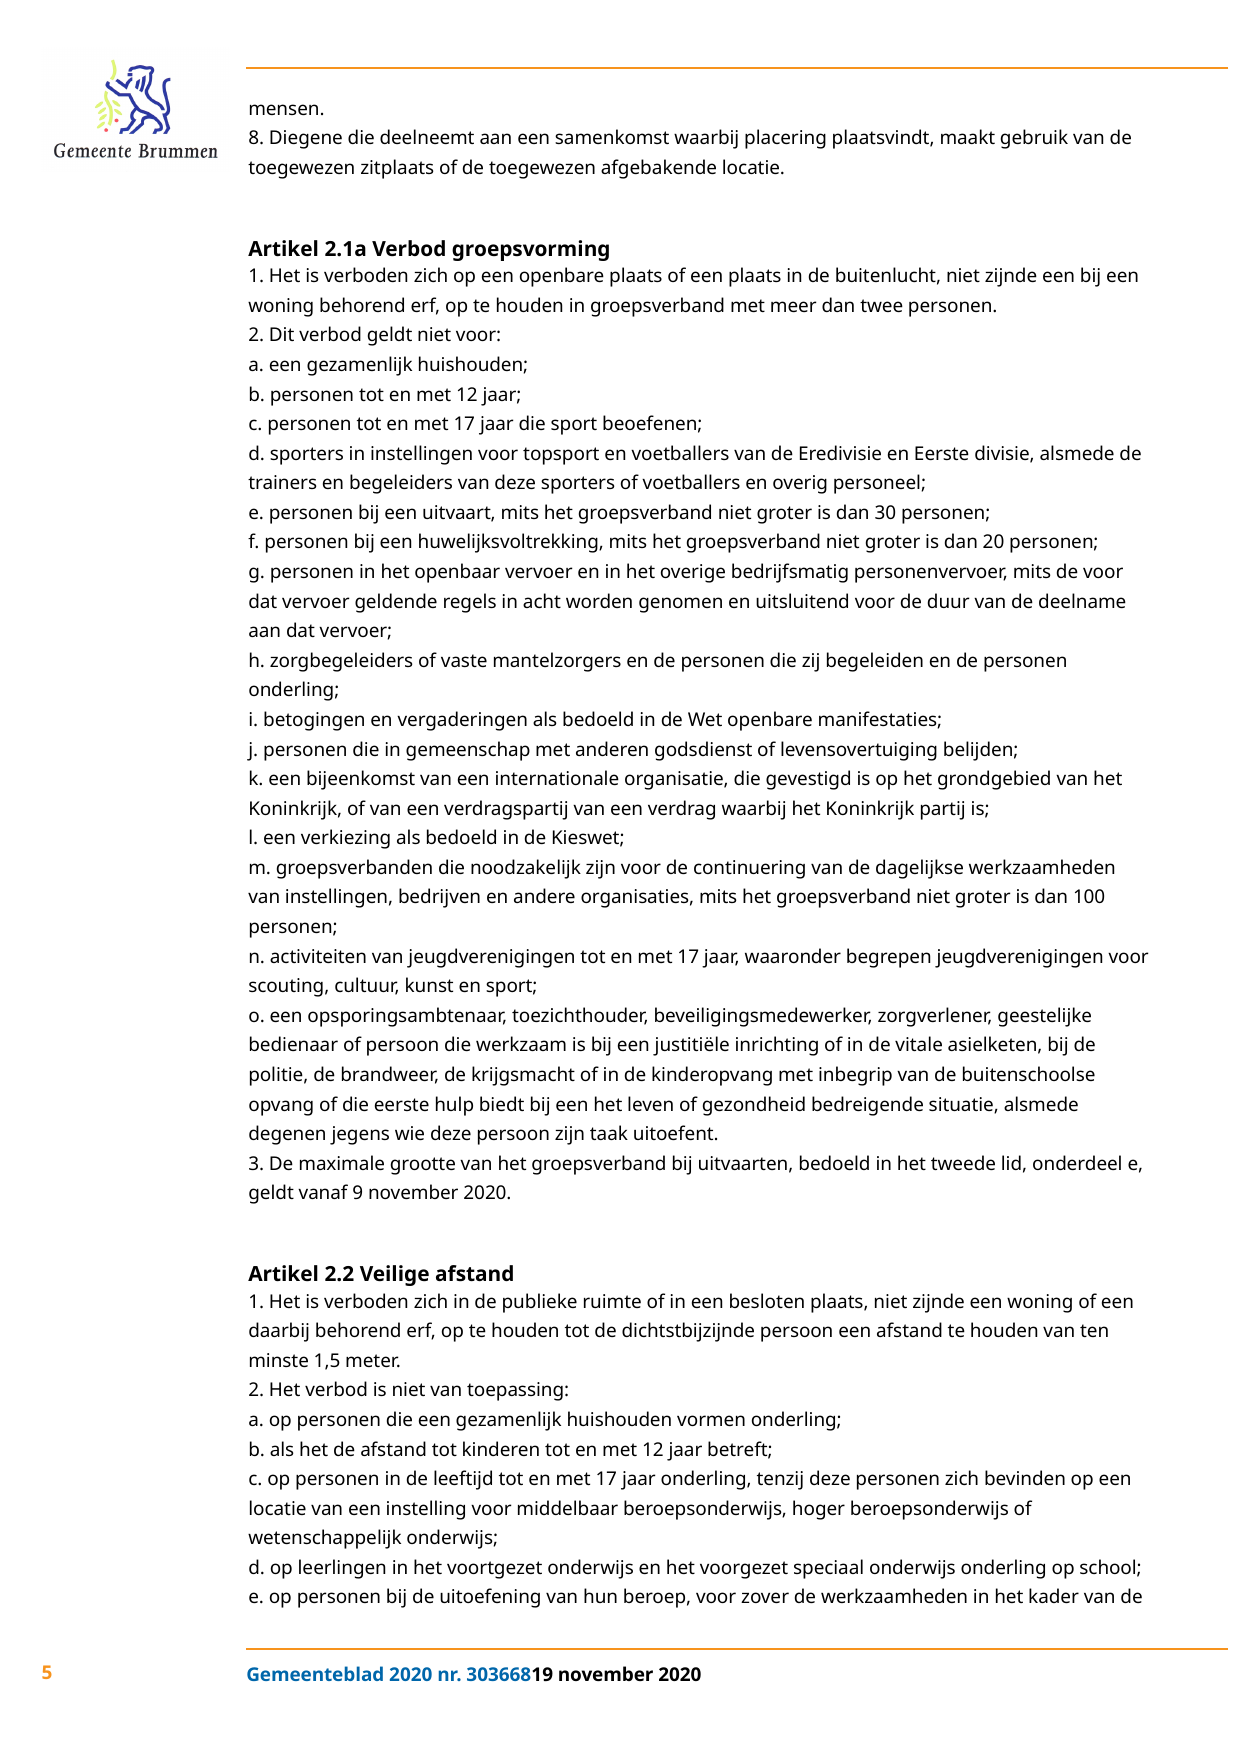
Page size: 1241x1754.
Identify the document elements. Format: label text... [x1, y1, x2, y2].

text i. betogingen en vergaderingen als bedoeld in de Wet openbare manifestaties; [248, 706, 1152, 732]
text mensen. [248, 95, 1152, 121]
text b. personen tot en met 12 jaar; [248, 381, 1152, 406]
text a. op personen die een gezamenlijk huishouden vormen onderling; [248, 1406, 1152, 1432]
text b. als het de afstand tot kinderen tot en met 12 jaar betreft; [248, 1436, 1152, 1462]
text 2. Het verbod is niet van toepassing: [248, 1377, 1152, 1402]
text h. zorgbegeleiders of vaste mantelzorgers en de personen die zij begeleiden en de personen onderling; [248, 647, 1152, 702]
text j. personen die in gemeenschap met anderen godsdienst of levensovertuiging belijden; [248, 736, 1152, 761]
text 1. Het is verboden zich op een openbare plaats of een plaats in de buitenlucht, niet zijnde een bij een woning behorend erf, op te houden in groepsverband met meer dan twee personen. [248, 262, 1152, 318]
text 8. Diegene die deelneemt aan een samenkomst waarbij placering plaatsvindt, maakt gebruik van de toegewezen zitplaats of de toegewezen afgebakende locatie. [248, 124, 1152, 180]
text d. sporters in instellingen voor topsport en voetballers van de Eredivisie en Eerste divisie, alsmede de trainers en begeleiders van deze sporters of voetballers en overig personeel; [248, 440, 1152, 495]
text 1. Het is verboden zich in de publieke ruimte of in een besloten plaats, niet zijnde een woning of een daarbij behorend erf, op te houden tot de dichtstbijzijnde persoon een afstand te houden van ten minste 1,5 meter. [248, 1288, 1152, 1373]
text c. op personen in de leeftijd tot en met 17 jaar onderling, tenzij deze personen zich bevinden op een locatie van een instelling voor middelbaar beroepsonderwijs, hoger beroepsonderwijs of wetenschappelijk onderwijs; [248, 1465, 1152, 1550]
text l. een verkiezing als bedoeld in de Kieswet; [248, 824, 1152, 850]
text 2. Dit verbod geldt niet voor: [248, 322, 1152, 347]
picture [41, 47, 231, 172]
text 3. De maximale grootte van het groepsverband bij uitvaarten, bedoeld in het tweede lid, onderdeel e, geldt vanaf 9 november 2020. [248, 1150, 1152, 1205]
text o. een opsporingsambtenaar, toezichthouder, beveiligingsmedewerker, zorgverlener, geestelijke bedienaar of persoon die werkzaam is bij een justitiële inrichting of in de vitale asielketen, bij de politie, de brandweer, de krijgsmacht of in de kinderopvang met inbegrip van de buitenschoolse opvang of die eerste hulp biedt bij een het leven of gezondheid bedreigende situatie, alsmede degenen jegens wie deze persoon zijn taak uitoefent. [248, 1002, 1152, 1146]
text g. personen in het openbaar vervoer en in het overige bedrijfsmatig personenvervoer, mits de voor dat vervoer geldende regels in acht worden genomen en uitsluitend voor de duur van de deelname aan dat vervoer; [248, 558, 1152, 643]
text Artikel 2.2 Veilige afstand [248, 1259, 1152, 1288]
text d. op leerlingen in het voortgezet onderwijs en het voorgezet speciaal onderwijs onderling op school; [248, 1554, 1152, 1580]
text f. personen bij een huwelijksvoltrekking, mits het groepsverband niet groter is dan 20 personen; [248, 529, 1152, 554]
text k. een bijeenkomst van een internationale organisatie, die gevestigd is op het grondgebied van het Koninkrijk, of van een verdragspartij van een verdrag waarbij het Koninkrijk partij is; [248, 765, 1152, 821]
text c. personen tot en met 17 jaar die sport beoefenen; [248, 410, 1152, 436]
text e. op personen bij de uitoefening van hun beroep, voor zover de werkzaamheden in het kader van de [248, 1584, 1152, 1609]
text n. activiteiten van jeugdverenigingen tot en met 17 jaar, waaronder begrepen jeugdverenigingen voor scouting, cultuur, kunst en sport; [248, 943, 1152, 998]
text m. groepsverbanden die noodzakelijk zijn voor de continuering van de dagelijkse werkzaamheden van instellingen, bedrijven en andere organisaties, mits het groepsverband niet groter is dan 100 personen; [248, 854, 1152, 939]
text a. een gezamenlijk huishouden; [248, 351, 1152, 377]
text e. personen bij een uitvaart, mits het groepsverband niet groter is dan 30 personen; [248, 499, 1152, 525]
text Artikel 2.1a Verbod groepsvorming [248, 234, 1152, 262]
